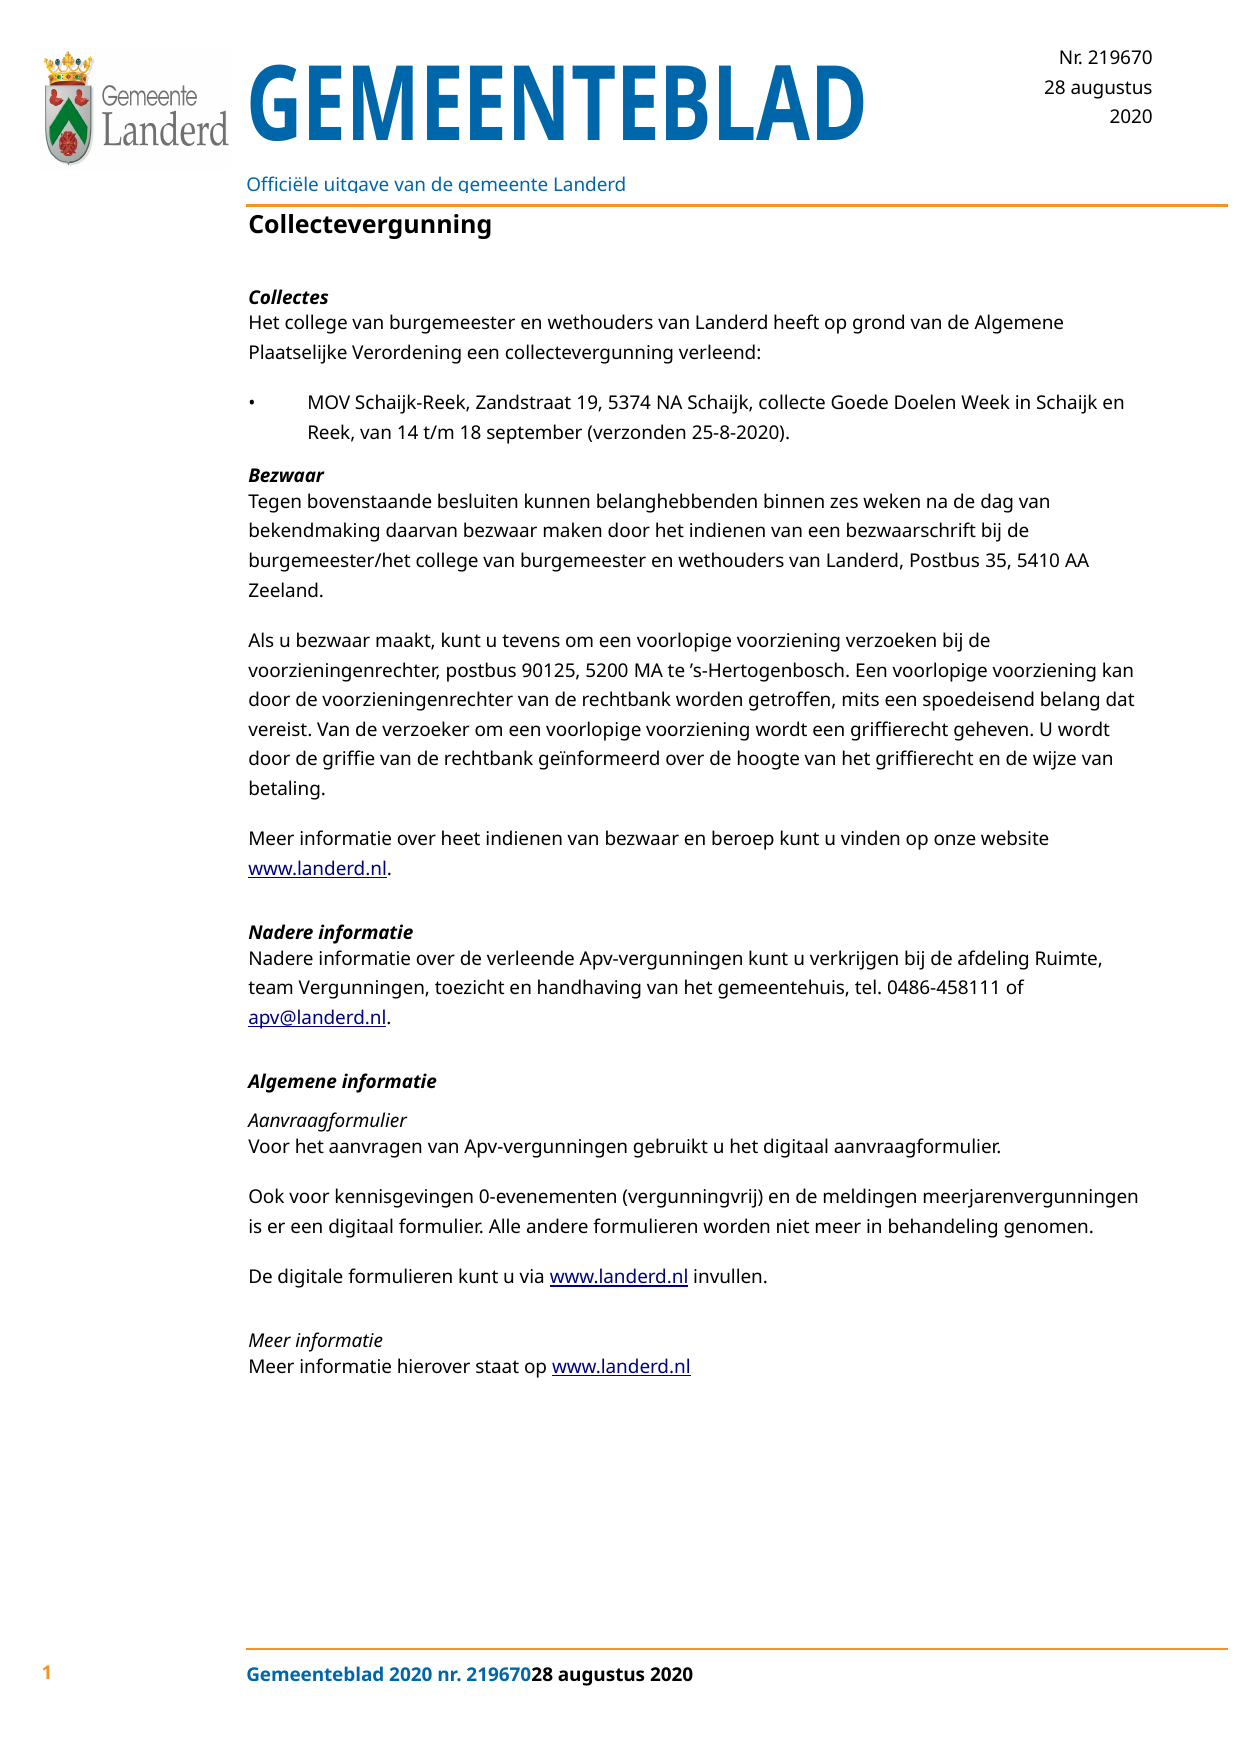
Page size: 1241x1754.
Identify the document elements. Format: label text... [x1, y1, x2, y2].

text Nadere informatie [248, 919, 1152, 945]
list MOV Schaijk-Reek, Zandstraat 19, 5374 NA Schaijk, collecte Goede Doelen Week in Schaijk en Reek, van 14 t/m 18 september (verzonden 25-8-2020). [248, 389, 1152, 445]
text Als u bezwaar maakt, kunt u tevens om een voorlopige voorziening verzoeken bij de voorzieningenrechter, postbus 90125, 5200 MA te ’s-Hertogenbosch. Een voorlopige voorziening kan door de voorzieningenrechter van de rechtbank worden getroffen, mits een spoedeisend belang dat vereist. Van de verzoeker om een voorlopige voorziening wordt een griffierecht geheven. U wordt door de griffie van de rechtbank geïnformeerd over de hoogte van het griffierecht en de wijze van betaling. [248, 627, 1152, 801]
text Ook voor kennisgevingen 0-evenementen (vergunningvrij) en de meldingen meerjarenvergunningen is er een digitaal formulier. Alle andere formulieren worden niet meer in behandeling genomen. [248, 1183, 1152, 1239]
text Voor het aanvragen van Apv-vergunningen gebruikt u het digitaal aanvraagformulier. [248, 1133, 1152, 1159]
text Collectevergunning [248, 207, 1152, 241]
text Bezwaar [248, 462, 1152, 488]
text Meer informatie hierover staat op www.landerd.nl [248, 1353, 1152, 1379]
text Algemene informatie [248, 1068, 1152, 1094]
picture [41, 47, 231, 172]
text Meer informatie over heet indienen van bezwaar en beroep kunt u vinden op onze website www.landerd.nl. [248, 826, 1152, 881]
text Nadere informatie over de verleende Apv-vergunningen kunt u verkrijgen bij de afdeling Ruimte, team Vergunningen, toezicht en handhaving van het gemeentehuis, tel. 0486-458111 of apv@landerd.nl. [248, 945, 1152, 1030]
text Aanvraagformulier [248, 1107, 1152, 1133]
text De digitale formulieren kunt u via www.landerd.nl invullen. [248, 1263, 1152, 1289]
text Collectes [248, 284, 1152, 309]
text Tegen bovenstaande besluiten kunnen belanghebbenden binnen zes weken na de dag van bekendmaking daarvan bezwaar maken door het indienen van een bezwaarschrift bij de burgemeester/het college van burgemeester en wethouders van Landerd, Postbus 35, 5410 AA Zeeland. [248, 488, 1152, 602]
text Meer informatie [248, 1327, 1152, 1353]
text Het college van burgemeester en wethouders van Landerd heeft op grond van de Algemene Plaatselijke Verordening een collectevergunning verleend: [248, 309, 1152, 365]
